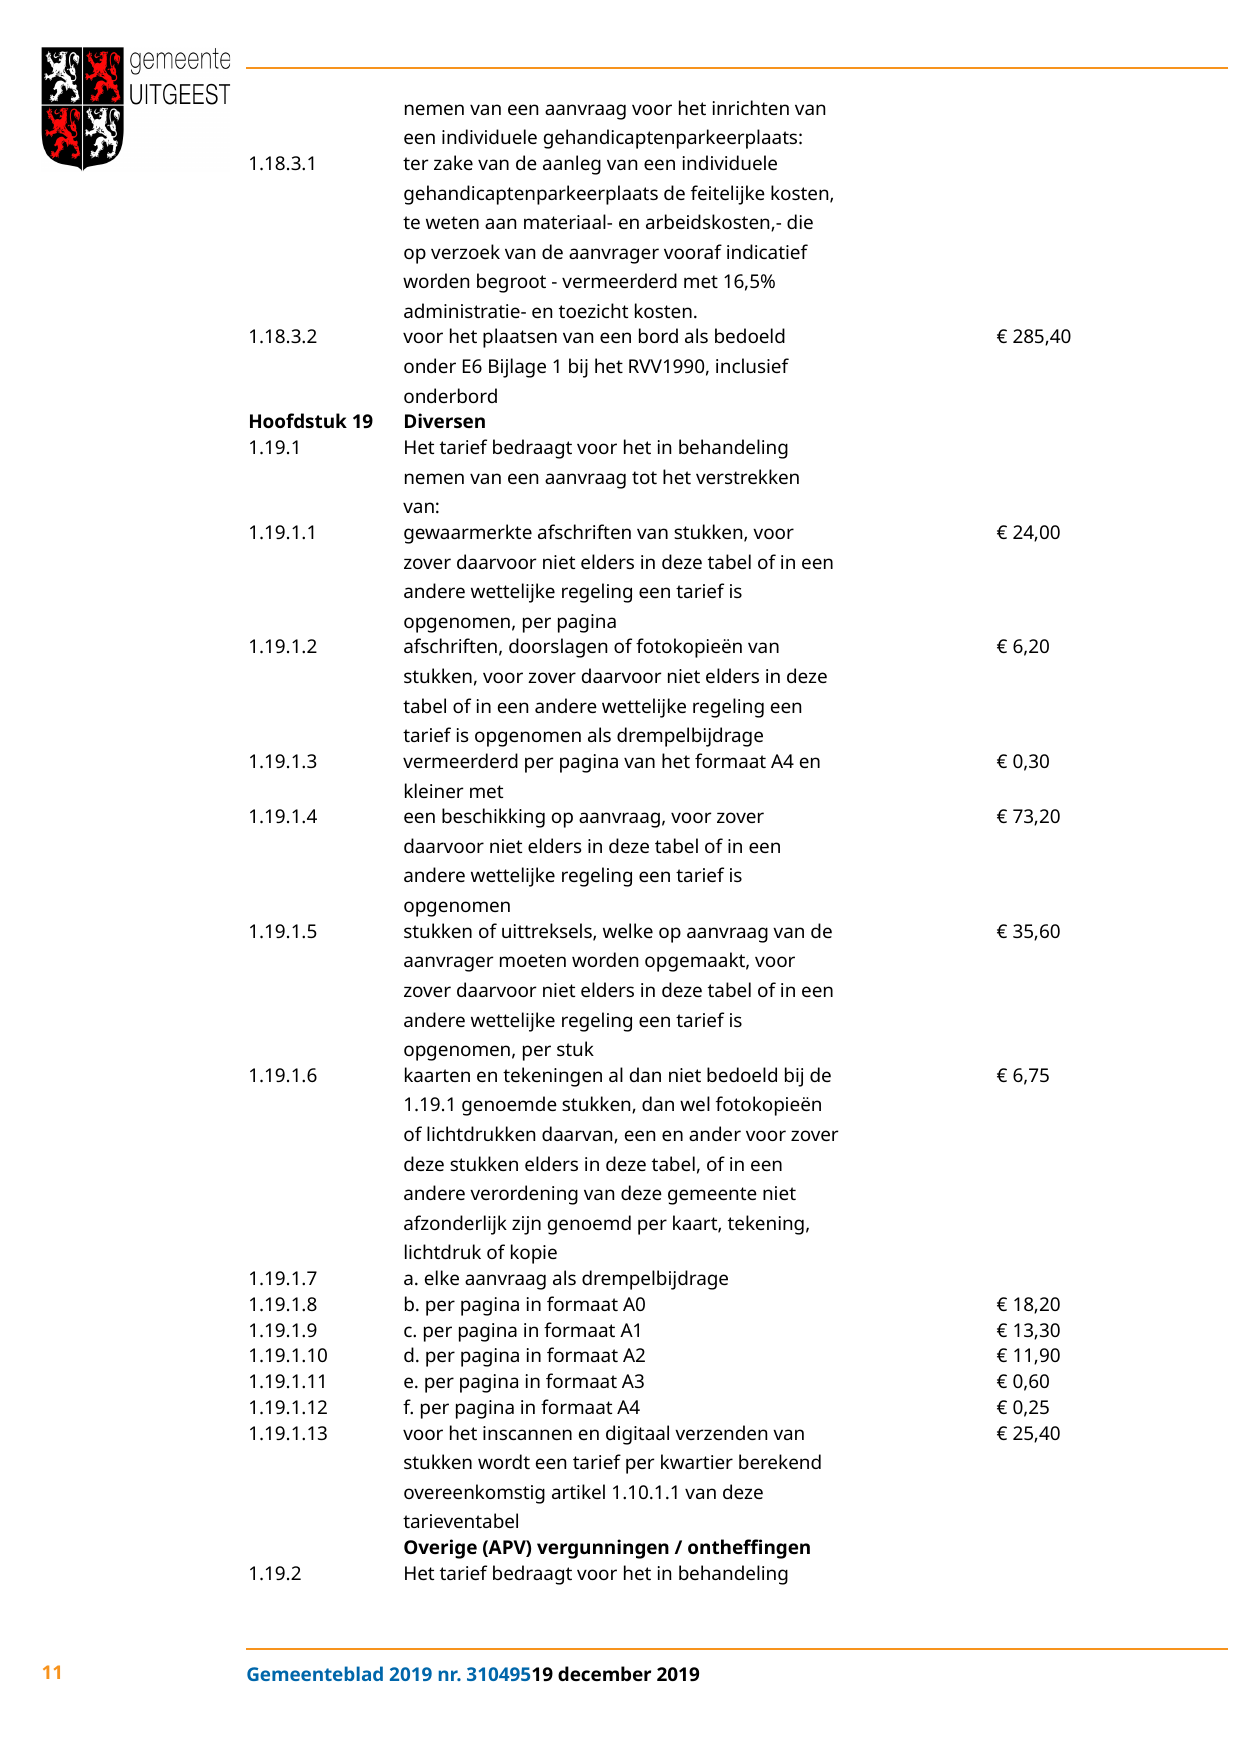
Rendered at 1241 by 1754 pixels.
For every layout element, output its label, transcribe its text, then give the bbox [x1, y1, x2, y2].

table_cell [841, 1394, 996, 1420]
table_cell € 73,20 [996, 804, 1152, 918]
table_cell 1.19.1 [248, 434, 403, 519]
table_cell [841, 804, 996, 918]
table_cell [841, 1343, 996, 1368]
table_cell [996, 1534, 1152, 1560]
table_cell c. per pagina in formaat A1 [403, 1317, 841, 1342]
table_cell [841, 150, 996, 324]
table_cell [248, 95, 403, 150]
table_cell 1.19.1.12 [248, 1394, 403, 1420]
table_cell [996, 409, 1152, 434]
table_cell [841, 1560, 996, 1586]
table_cell € 285,40 [996, 324, 1152, 409]
table_cell [841, 95, 996, 150]
table_cell [841, 634, 996, 748]
table_cell [841, 918, 996, 1062]
table_cell € 13,30 [996, 1317, 1152, 1342]
table_cell [996, 1560, 1152, 1586]
table_cell [841, 324, 996, 409]
table_cell a. elke aanvraag als drempelbijdrage [403, 1265, 841, 1291]
table_cell € 0,30 [996, 748, 1152, 803]
table_cell afschriften, doorslagen of fotokopieën van stukken, voor zover daarvoor niet elders in deze tabel of in een andere wettelijke regeling een tarief is opgenomen als drempelbijdrage [403, 634, 841, 748]
table_cell € 6,20 [996, 634, 1152, 748]
table_cell [841, 434, 996, 519]
table_cell 1.19.1.2 [248, 634, 403, 748]
table_cell 1.19.1.3 [248, 748, 403, 803]
table_cell een beschikking op aanvraag, voor zover daarvoor niet elders in deze tabel of in een andere wettelijke regeling een tarief is opgenomen [403, 804, 841, 918]
table_cell kaarten en tekeningen al dan niet bedoeld bij de 1.19.1 genoemde stukken, dan wel fotokopieën of lichtdrukken daarvan, een en ander voor zover deze stukken elders in deze tabel, of in een andere verordening van deze gemeente niet afzonderlijk zijn genoemd per kaart, tekening, lichtdruk of kopie [403, 1062, 841, 1265]
table_cell € 11,90 [996, 1343, 1152, 1368]
table_cell [841, 1265, 996, 1291]
table_cell [841, 1368, 996, 1394]
table_cell 1.19.1.13 [248, 1420, 403, 1534]
table_cell € 6,75 [996, 1062, 1152, 1265]
table_cell 1.19.1.4 [248, 804, 403, 918]
table_cell 1.19.1.7 [248, 1265, 403, 1291]
table_cell [841, 748, 996, 803]
picture [41, 47, 231, 172]
table_cell 1.19.2 [248, 1560, 403, 1586]
table_cell [841, 1534, 996, 1560]
table_cell [841, 1062, 996, 1265]
table_cell [841, 409, 996, 434]
table_cell 1.19.1.11 [248, 1368, 403, 1394]
table_cell 1.19.1.6 [248, 1062, 403, 1265]
table_cell f. per pagina in formaat A4 [403, 1394, 841, 1420]
table_cell 1.18.3.2 [248, 324, 403, 409]
table_cell Het tarief bedraagt voor het in behandeling nemen van een aanvraag tot het verstrekken van: [403, 434, 841, 519]
table_cell [841, 1291, 996, 1317]
table_cell [841, 1317, 996, 1342]
table_cell vermeerderd per pagina van het formaat A4 en kleiner met [403, 748, 841, 803]
table_cell [248, 1534, 403, 1560]
table_cell [996, 95, 1152, 150]
table_cell [996, 1265, 1152, 1291]
table_cell [996, 434, 1152, 519]
table_cell Overige (APV) vergunningen / ontheffingen [403, 1534, 841, 1560]
table_cell [996, 150, 1152, 324]
table_cell 1.19.1.5 [248, 918, 403, 1062]
table_cell voor het inscannen en digitaal verzenden van stukken wordt een tarief per kwartier berekend overeenkomstig artikel 1.10.1.1 van deze tarieventabel [403, 1420, 841, 1534]
table_cell gewaarmerkte afschriften van stukken, voor zover daarvoor niet elders in deze tabel of in een andere wettelijke regeling een tarief is opgenomen, per pagina [403, 519, 841, 634]
table_cell € 18,20 [996, 1291, 1152, 1317]
table_cell € 0,25 [996, 1394, 1152, 1420]
table_cell 1.19.1.1 [248, 519, 403, 634]
table_cell € 24,00 [996, 519, 1152, 634]
table_cell e. per pagina in formaat A3 [403, 1368, 841, 1394]
table_cell 1.19.1.10 [248, 1343, 403, 1368]
table_cell b. per pagina in formaat A0 [403, 1291, 841, 1317]
table_cell voor het plaatsen van een bord als bedoeld onder E6 Bijlage 1 bij het RVV1990, inclusief onderbord [403, 324, 841, 409]
table_cell € 35,60 [996, 918, 1152, 1062]
table_cell [841, 1420, 996, 1534]
table_cell [841, 519, 996, 634]
table_cell d. per pagina in formaat A2 [403, 1343, 841, 1368]
table_cell Het tarief bedraagt voor het in behandeling [403, 1560, 841, 1586]
table_cell Hoofdstuk 19 [248, 409, 403, 434]
table_cell € 0,60 [996, 1368, 1152, 1394]
table_cell Diversen [403, 409, 841, 434]
table_cell ter zake van de aanleg van een individuele gehandicaptenparkeerplaats de feitelijke kosten, te weten aan materiaal- en arbeidskosten,- die op verzoek van de aanvrager vooraf indicatief worden begroot - vermeerderd met 16,5% administratie- en toezicht kosten. [403, 150, 841, 324]
table_cell nemen van een aanvraag voor het inrichten van een individuele gehandicaptenparkeerplaats: [403, 95, 841, 150]
table_cell 1.18.3.1 [248, 150, 403, 324]
table_cell 1.19.1.8 [248, 1291, 403, 1317]
table_cell 1.19.1.9 [248, 1317, 403, 1342]
table_cell € 25,40 [996, 1420, 1152, 1534]
table_cell stukken of uittreksels, welke op aanvraag van de aanvrager moeten worden opgemaakt, voor zover daarvoor niet elders in deze tabel of in een andere wettelijke regeling een tarief is opgenomen, per stuk [403, 918, 841, 1062]
